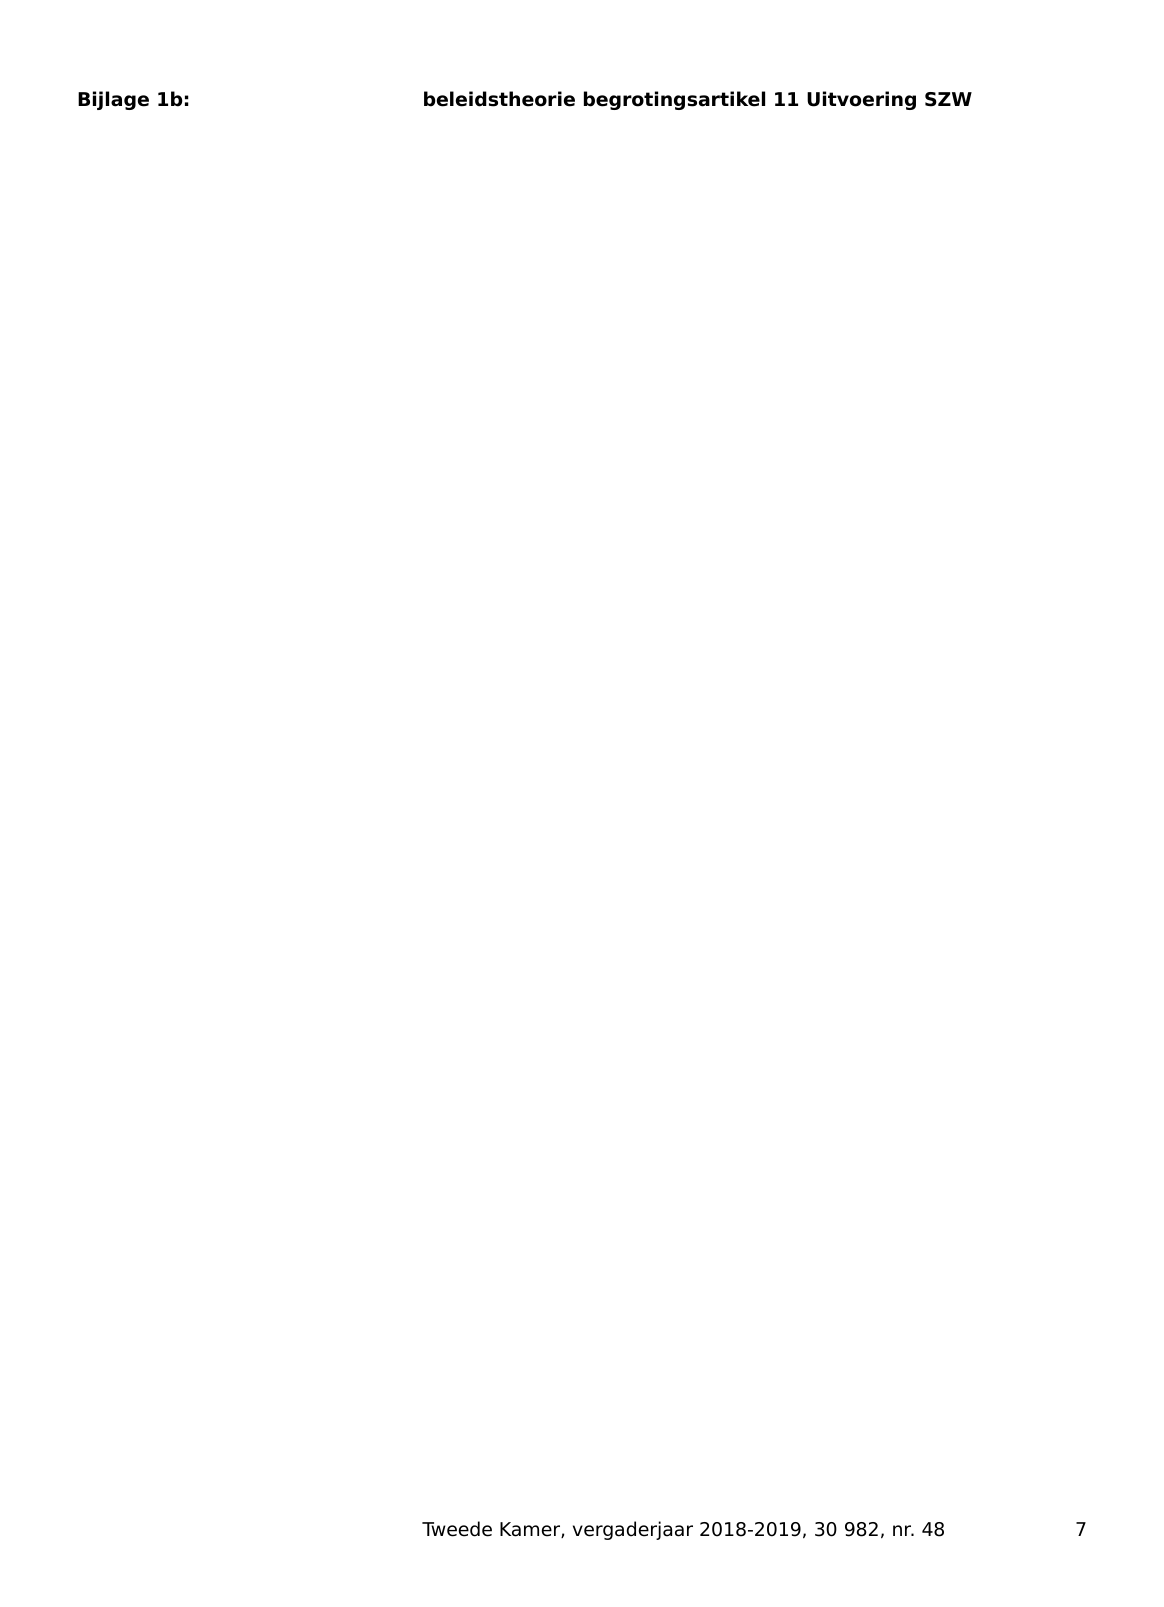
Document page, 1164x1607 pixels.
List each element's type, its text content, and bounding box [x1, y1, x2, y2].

subtitle Bijlage 1b: beleidstheorie begrotingsartikel 11 Uitvoering SZW [77, 89, 1087, 111]
